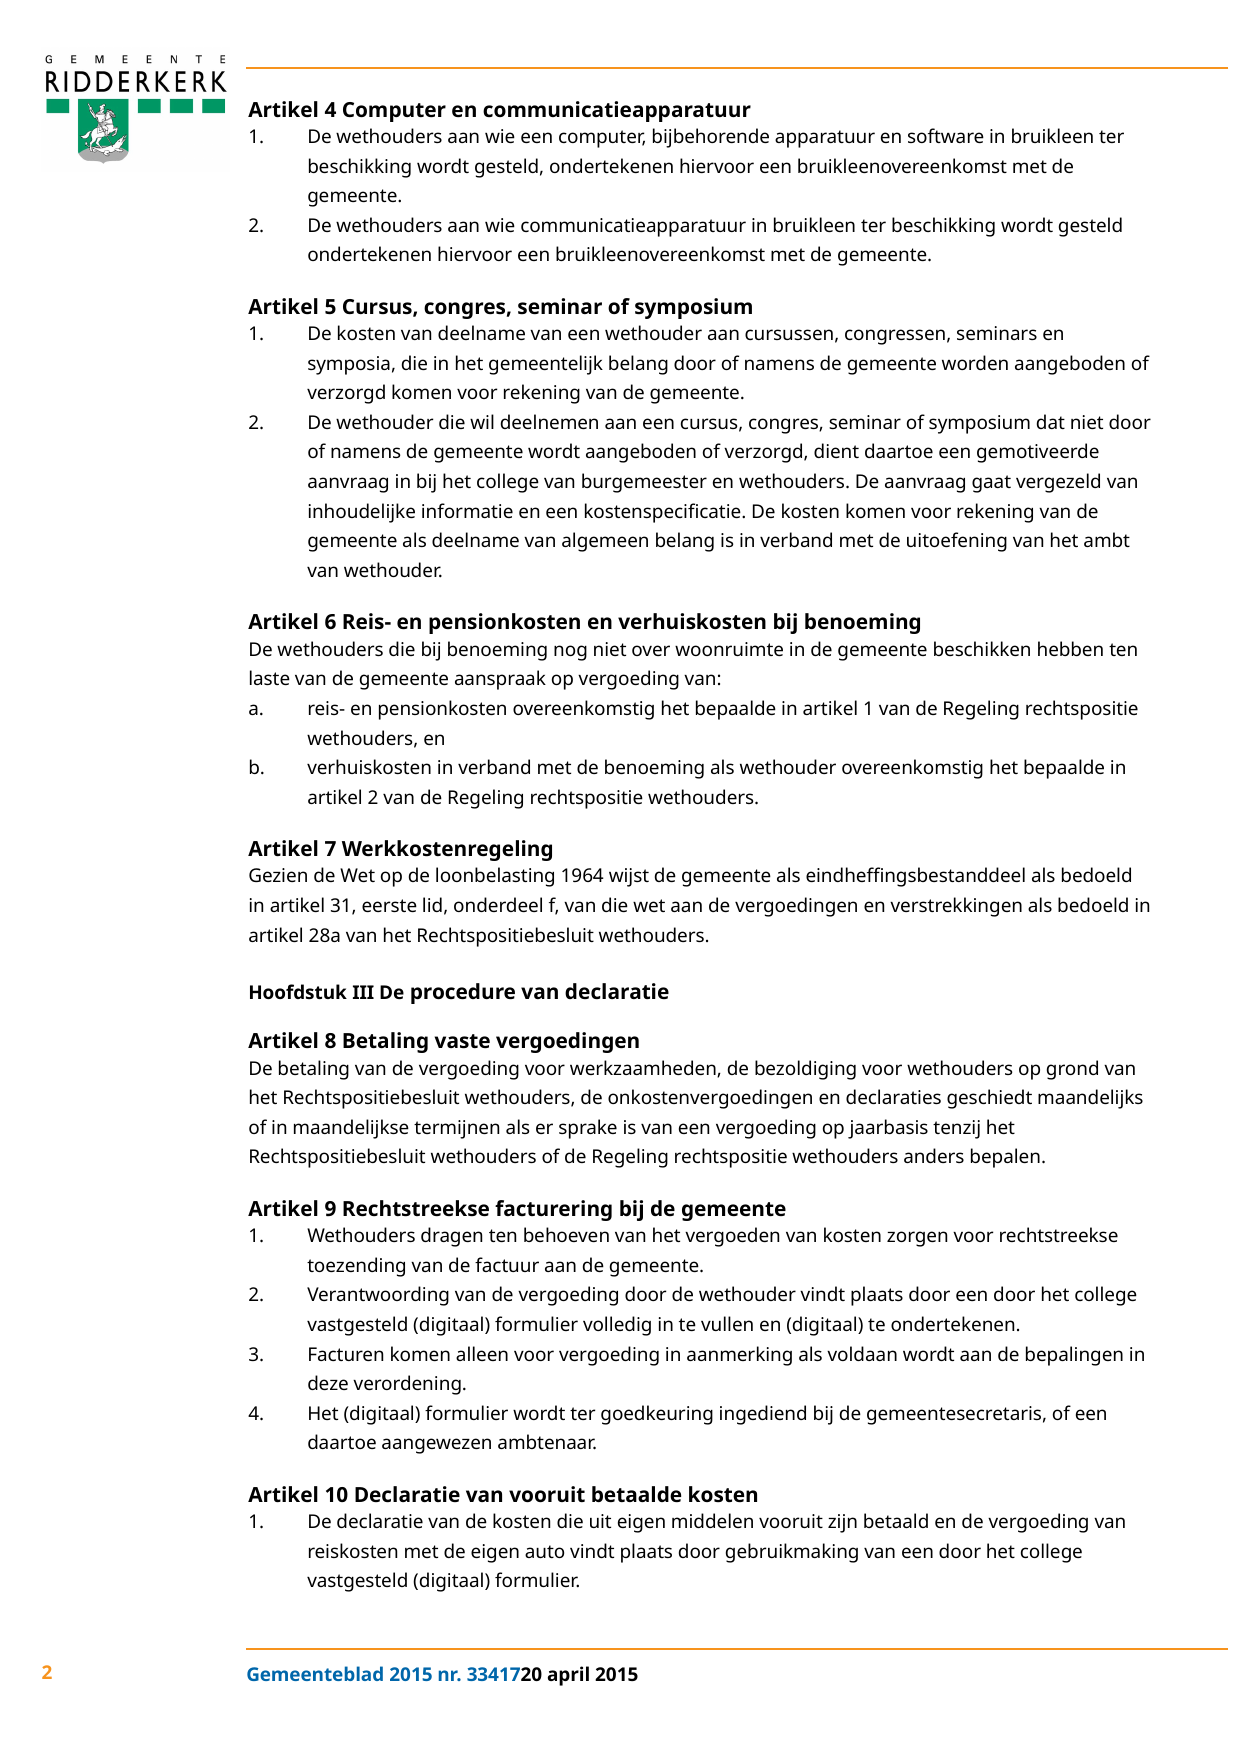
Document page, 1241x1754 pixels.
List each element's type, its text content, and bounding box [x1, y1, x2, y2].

text Hoofdstuk III De procedure van declaratie [248, 977, 1152, 1006]
list De wethouders aan wie een computer, bijbehorende apparatuur en software in bruikleen ter beschikking wordt gesteld, ondertekenen hiervoor een bruikleenovereenkomst met de gemeente. [248, 123, 1152, 208]
text Artikel 9 Rechtstreekse facturering bij de gemeente [248, 1194, 1152, 1222]
text Artikel 10 Declaratie van vooruit betaalde kosten [248, 1480, 1152, 1508]
text De wethouders die bij benoeming nog niet over woonruimte in de gemeente beschikken hebben ten laste van de gemeente aanspraak op vergoeding van: [248, 636, 1152, 691]
picture [41, 47, 231, 172]
text Gezien de Wet op de loonbelasting 1964 wijst de gemeente als eindheffingsbestanddeel als bedoeld in artikel 31, eerste lid, onderdeel f, van die wet aan de vergoedingen en verstrekkingen als bedoeld in artikel 28a van het Rechtspositiebesluit wethouders. [248, 863, 1152, 948]
list verhuiskosten in verband met de benoeming als wethouder overeenkomstig het bepaalde in artikel 2 van de Regeling rechtspositie wethouders. [248, 754, 1152, 809]
list De kosten van deelname van een wethouder aan cursussen, congressen, seminars en symposia, die in het gemeentelijk belang door of namens de gemeente worden aangeboden of verzorgd komen voor rekening van de gemeente. [248, 320, 1152, 405]
list reis- en pensionkosten overeenkomstig het bepaalde in artikel 1 van de Regeling rechtspositie wethouders, en [248, 695, 1152, 750]
list Facturen komen alleen voor vergoeding in aanmerking als voldaan wordt aan de bepalingen in deze verordening. [248, 1341, 1152, 1396]
text Artikel 7 Werkkostenregeling [248, 834, 1152, 863]
text Artikel 8 Betaling vaste vergoedingen [248, 1026, 1152, 1055]
list Verantwoording van de vergoeding door de wethouder vindt plaats door een door het college vastgesteld (digitaal) formulier volledig in te vullen en (digitaal) te ondertekenen. [248, 1282, 1152, 1337]
list De wethouder die wil deelnemen aan een cursus, congres, seminar of symposium dat niet door of namens de gemeente wordt aangeboden of verzorgd, dient daartoe een gemotiveerde aanvraag in bij het college van burgemeester en wethouders. De aanvraag gaat vergezeld van inhoudelijke informatie en een kostenspecificatie. De kosten komen voor rekening van de gemeente als deelname van algemeen belang is in verband met de uitoefening van het ambt van wethouder. [248, 409, 1152, 583]
list Wethouders dragen ten behoeven van het vergoeden van kosten zorgen voor rechtstreekse toezending van de factuur aan de gemeente. [248, 1222, 1152, 1278]
list Het (digitaal) formulier wordt ter goedkeuring ingediend bij de gemeentesecretaris, of een daartoe aangewezen ambtenaar. [248, 1400, 1152, 1455]
text Artikel 5 Cursus, congres, seminar of symposium [248, 292, 1152, 320]
list De wethouders aan wie communicatieapparatuur in bruikleen ter beschikking wordt gesteld ondertekenen hiervoor een bruikleenovereenkomst met de gemeente. [248, 212, 1152, 267]
text Artikel 6 Reis- en pensionkosten en verhuiskosten bij benoeming [248, 607, 1152, 636]
text Artikel 4 Computer en communicatieapparatuur [248, 95, 1152, 123]
list De declaratie van de kosten die uit eigen middelen vooruit zijn betaald en de vergoeding van reiskosten met de eigen auto vindt plaats door gebruikmaking van een door het college vastgesteld (digitaal) formulier. [248, 1508, 1152, 1593]
text De betaling van de vergoeding voor werkzaamheden, de bezoldiging voor wethouders op grond van het Rechtspositiebesluit wethouders, de onkostenvergoedingen en declaraties geschiedt maandelijks of in maandelijkse termijnen als er sprake is van een vergoeding op jaarbasis tenzij het Rechtspositiebesluit wethouders of de Regeling rechtspositie wethouders anders bepalen. [248, 1055, 1152, 1169]
